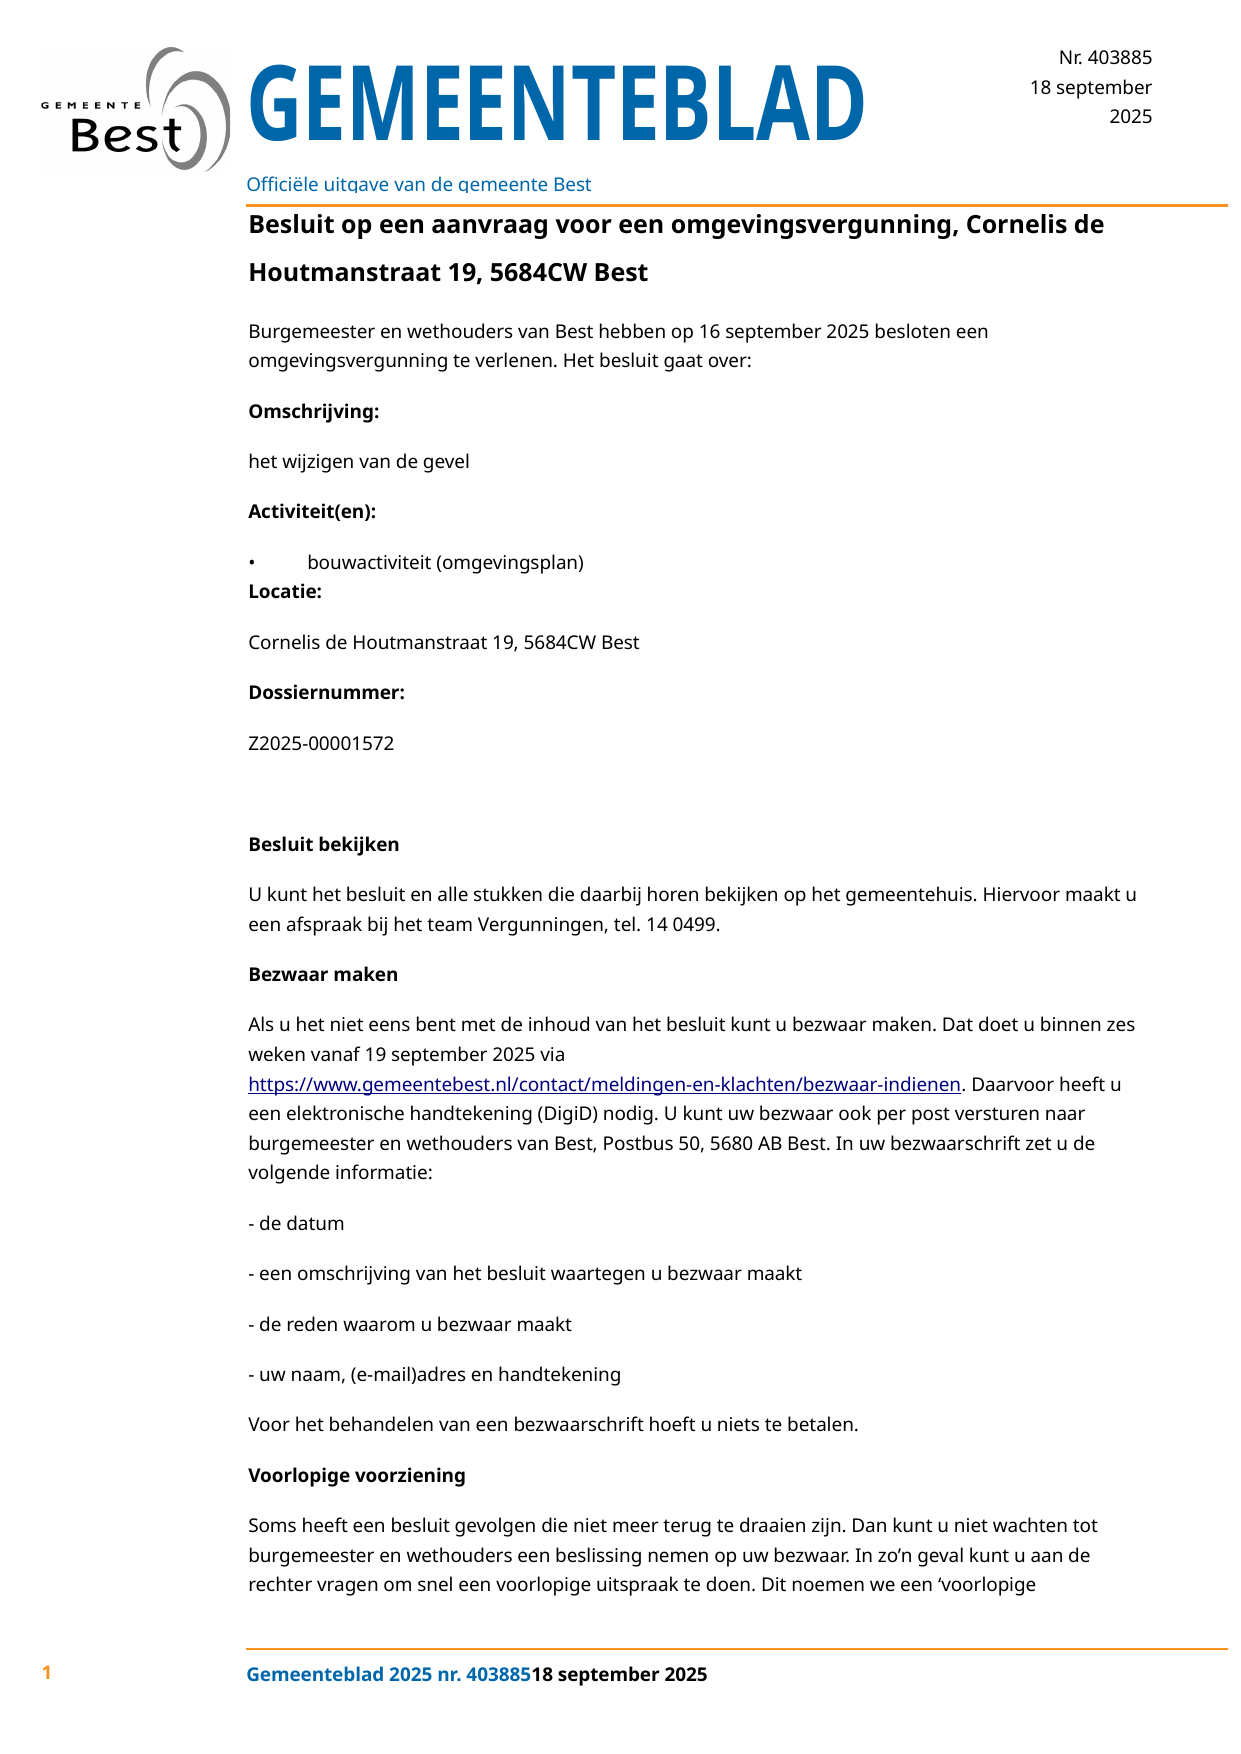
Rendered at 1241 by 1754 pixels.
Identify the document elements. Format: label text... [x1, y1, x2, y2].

text Besluit bekijken [248, 831, 1152, 857]
text Dossiernummer: [248, 679, 1152, 705]
text - een omschrijving van het besluit waartegen u bezwaar maakt [248, 1260, 1152, 1286]
text Bezwaar maken [248, 961, 1152, 987]
text Cornelis de Houtmanstraat 19, 5684CW Best [248, 629, 1152, 655]
text Burgemeester en wethouders van Best hebben op 16 september 2025 besloten een omgevingsvergunning te verlenen. Het besluit gaat over: [248, 318, 1152, 373]
list bouwactiviteit (omgevingsplan) [248, 549, 1152, 575]
text Omschrijving: [248, 398, 1152, 424]
text Besluit op een aanvraag voor een omgevingsvergunning, Cornelis de Houtmanstraat 19, 5684CW Best [248, 207, 1152, 288]
text - de datum [248, 1210, 1152, 1236]
text Voorlopige voorziening [248, 1462, 1152, 1488]
text Soms heeft een besluit gevolgen die niet meer terug te draaien zijn. Dan kunt u niet wachten tot burgemeester en wethouders een beslissing nemen op uw bezwaar. In zo’n geval kunt u aan de rechter vragen om snel een voorlopige uitspraak te doen. Dit noemen we een ‘voorlopige [248, 1512, 1152, 1597]
text Z2025-00001572 [248, 730, 1152, 756]
text U kunt het besluit en alle stukken die daarbij horen bekijken op het gemeentehuis. Hiervoor maakt u een afspraak bij het team Vergunningen, tel. 14 0499. [248, 881, 1152, 937]
text Voor het behandelen van een bezwaarschrift hoeft u niets te betalen. [248, 1412, 1152, 1437]
text Activiteit(en): [248, 499, 1152, 524]
text Als u het niet eens bent met de inhoud van het besluit kunt u bezwaar maken. Dat doet u binnen zes weken vanaf 19 september 2025 via https://www.gemeentebest.nl/contact/meldingen-en-klachten/bezwaar-indienen. Daarvoor heeft u een elektronische handtekening (DigiD) nodig. U kunt uw bezwaar ook per post versturen naar burgemeester en wethouders van Best, Postbus 50, 5680 AB Best. In uw bezwaarschrift zet u de volgende informatie: [248, 1012, 1152, 1185]
picture [41, 47, 231, 172]
text - de reden waarom u bezwaar maakt [248, 1311, 1152, 1337]
text - uw naam, (e-mail)adres en handtekening [248, 1361, 1152, 1387]
text het wijzigen van de gevel [248, 448, 1152, 474]
text Locatie: [248, 579, 1152, 604]
